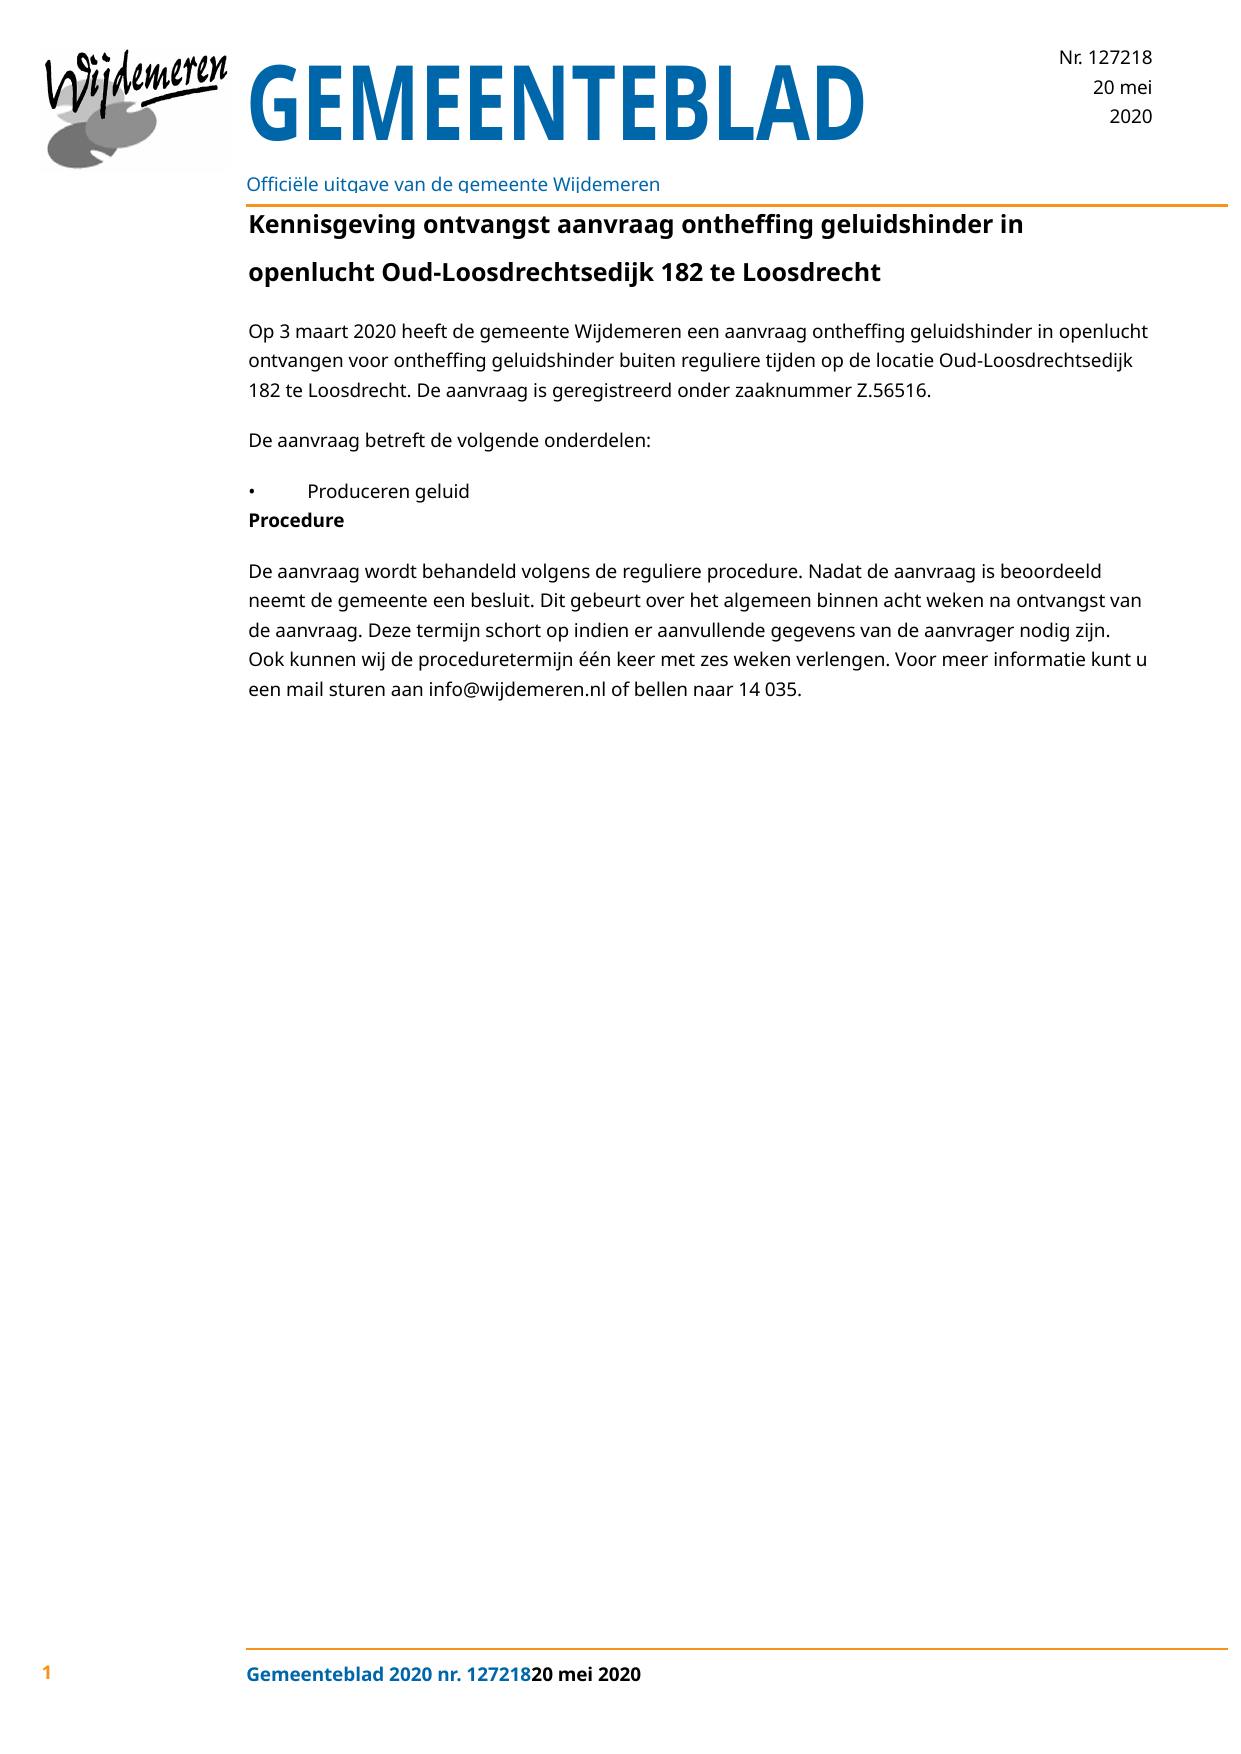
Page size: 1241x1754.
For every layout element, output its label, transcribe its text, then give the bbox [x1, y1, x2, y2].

list Produceren geluid [248, 478, 1152, 504]
text De aanvraag betreft de volgende onderdelen: [248, 427, 1152, 453]
text De aanvraag wordt behandeld volgens de reguliere procedure. Nadat de aanvraag is beoordeeld neemt de gemeente een besluit. Dit gebeurt over het algemeen binnen acht weken na ontvangst van de aanvraag. Deze termijn schort op indien er aanvullende gegevens van de aanvrager nodig zijn. Ook kunnen wij de proceduretermijn één keer met zes weken verlengen. Voor meer informatie kunt u een mail sturen aan info@wijdemeren.nl of bellen naar 14 035. [248, 558, 1152, 702]
text Op 3 maart 2020 heeft de gemeente Wijdemeren een aanvraag ontheffing geluidshinder in openlucht ontvangen voor ontheffing geluidshinder buiten reguliere tijden op de locatie Oud-Loosdrechtsedijk 182 te Loosdrecht. De aanvraag is geregistreerd onder zaaknummer Z.56516. [248, 318, 1152, 403]
text Kennisgeving ontvangst aanvraag ontheffing geluidshinder in openlucht Oud-Loosdrechtsedijk 182 te Loosdrecht [248, 207, 1152, 288]
picture [41, 47, 231, 172]
text Procedure [248, 507, 1152, 533]
